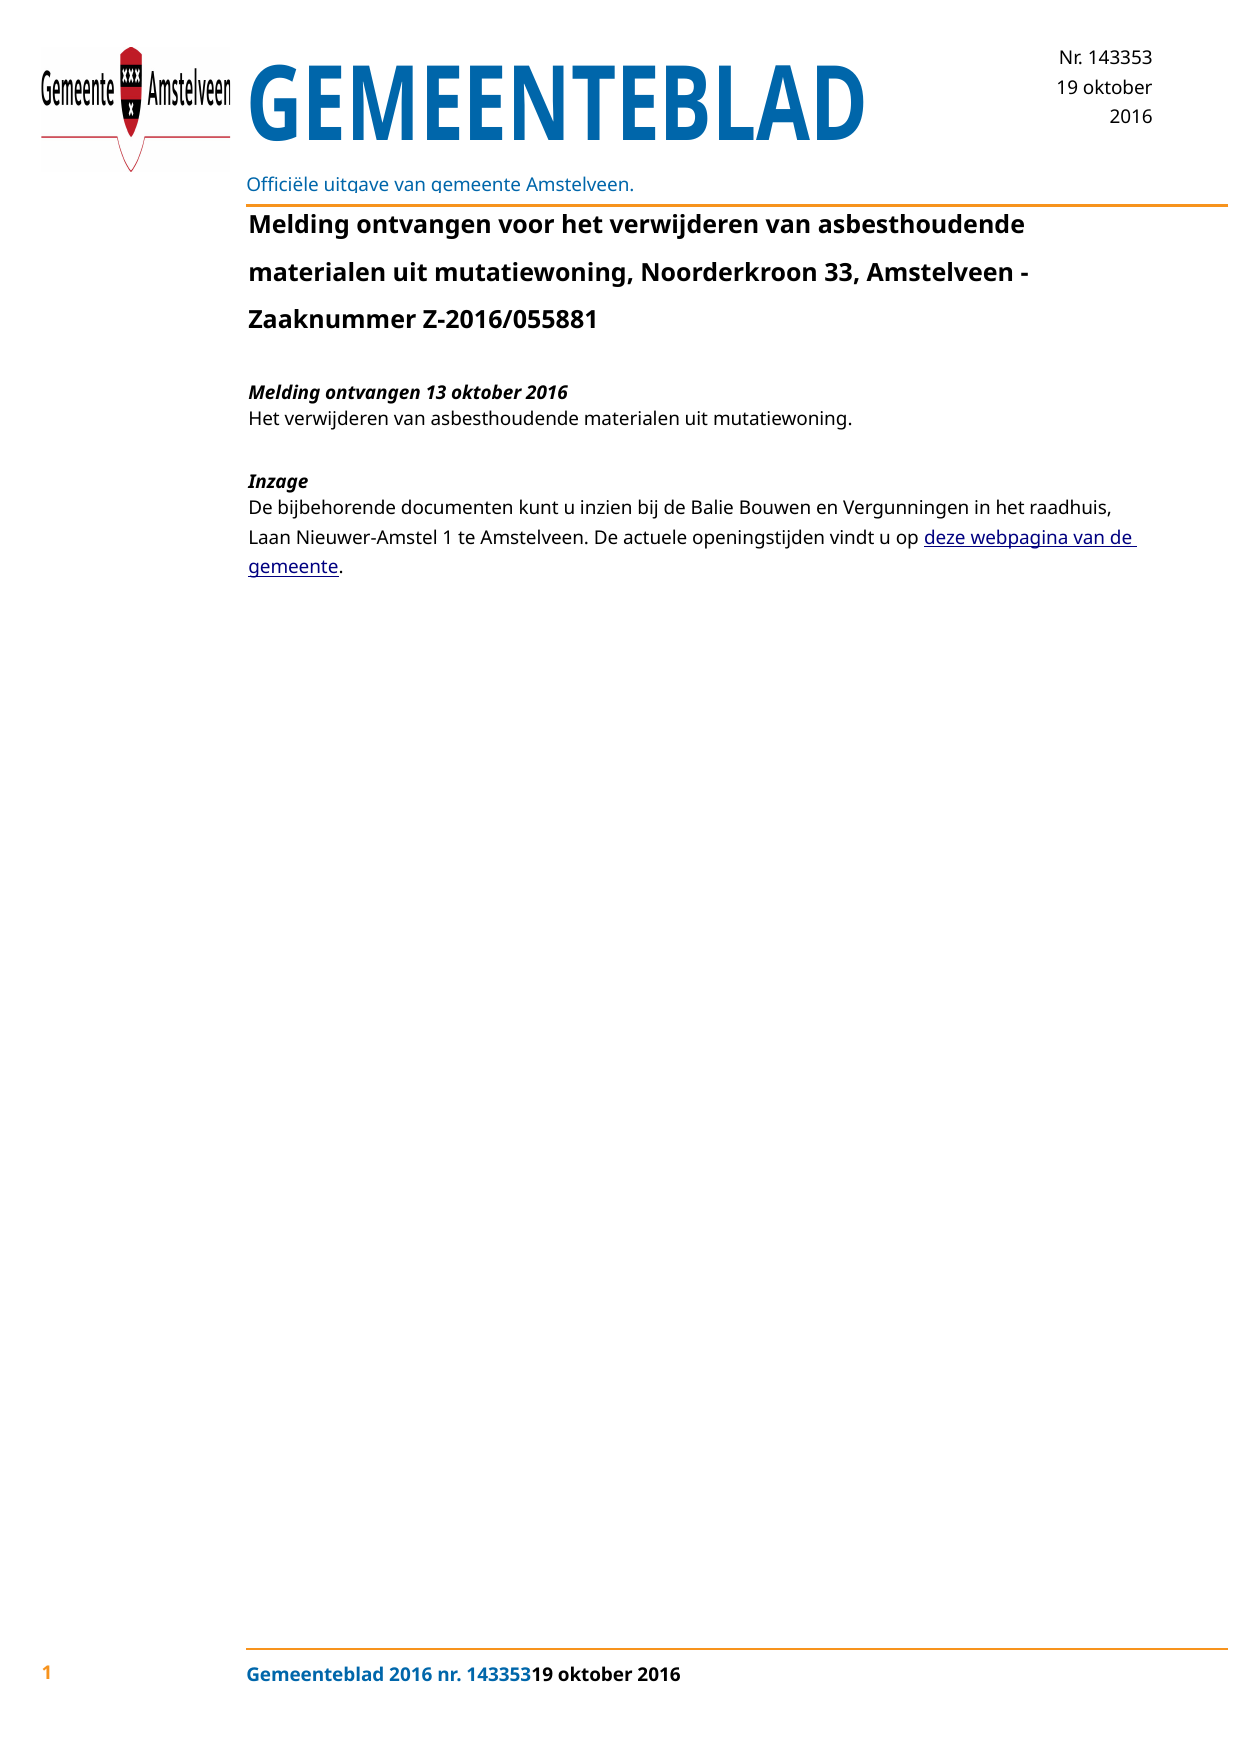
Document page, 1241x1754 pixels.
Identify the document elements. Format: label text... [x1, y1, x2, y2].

text Melding ontvangen voor het verwijderen van asbesthoudende materialen uit mutatiewoning, Noorderkroon 33, Amstelveen - Zaaknummer Z-2016/055881 [248, 207, 1152, 336]
text Inzage [248, 469, 1152, 494]
text Melding ontvangen 13 oktober 2016 [248, 379, 1152, 405]
text Het verwijderen van asbesthoudende materialen uit mutatiewoning. [248, 405, 1152, 431]
text De bijbehorende documenten kunt u inzien bij de Balie Bouwen en Vergunningen in het raadhuis, Laan Nieuwer-Amstel 1 te Amstelveen. De actuele openingstijden vindt u op deze webpagina van de gemeente. [248, 494, 1152, 579]
picture [41, 47, 231, 172]
